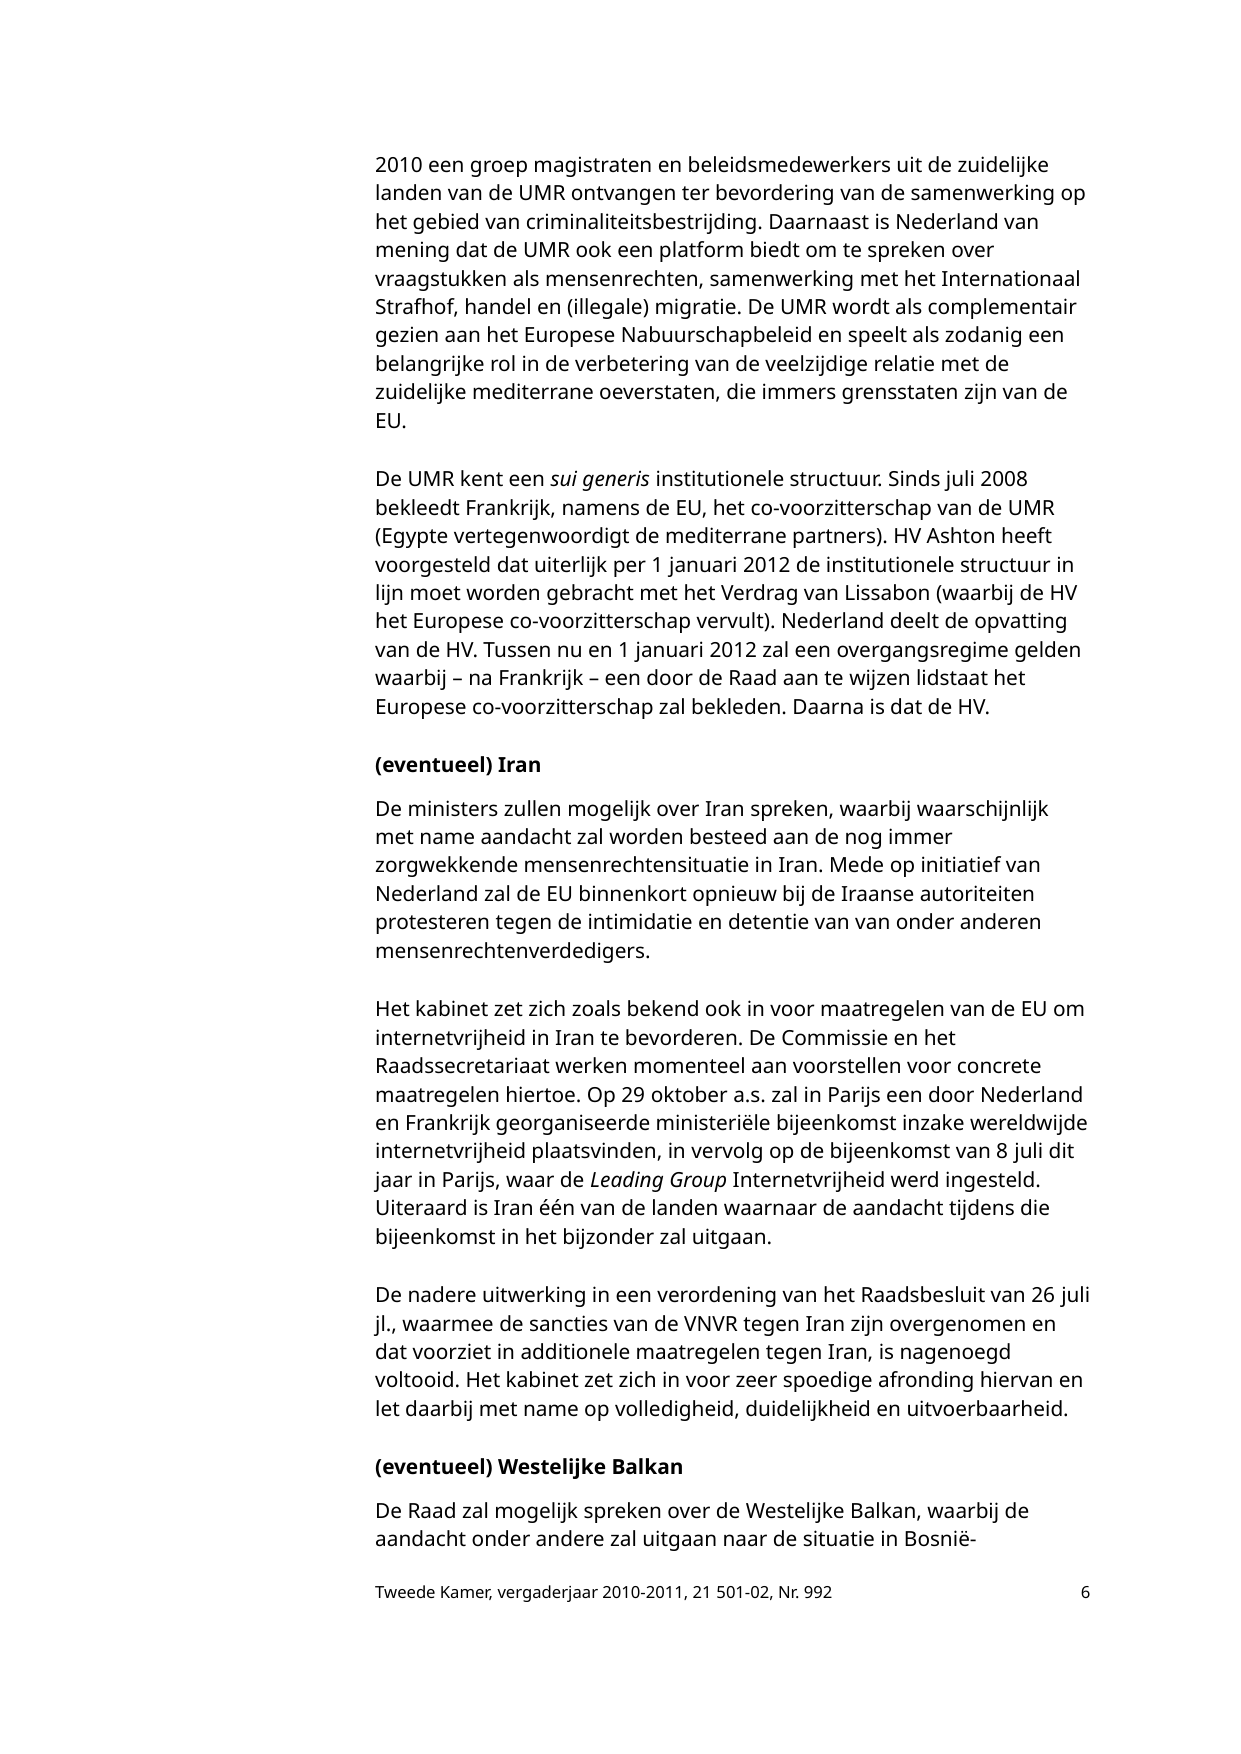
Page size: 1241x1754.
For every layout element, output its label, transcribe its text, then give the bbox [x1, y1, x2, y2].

text (eventueel) Westelijke Balkan [375, 1452, 1090, 1481]
text De UMR kent een sui generis institutionele structuur. Sinds juli 2008 bekleedt Frankrijk, namens de EU, het co-voorzitterschap van de UMR (Egypte vertegenwoordigt de mediterrane partners). HV Ashton heeft voorgesteld dat uiterlijk per 1 januari 2012 de institutionele structuur in lijn moet worden gebracht met het Verdrag van Lissabon (waarbij de HV het Europese co-voorzitterschap vervult). Nederland deelt de opvatting van de HV. Tussen nu en 1 januari 2012 zal een overgangsregime gelden waarbij – na Frankrijk – een door de Raad aan te wijzen lidstaat het Europese co-voorzitterschap zal bekleden. Daarna is dat de HV. [375, 464, 1090, 720]
text De Raad zal mogelijk spreken over de Westelijke Balkan, waarbij de aandacht onder andere zal uitgaan naar de situatie in Bosnië- [375, 1496, 1090, 1553]
text De nadere uitwerking in een verordening van het Raadsbesluit van 26 juli jl., waarmee de sancties van de VNVR tegen Iran zijn overgenomen en dat voorziet in additionele maatregelen tegen Iran, is nagenoegd voltooid. Het kabinet zet zich in voor zeer spoedige afronding hiervan en let daarbij met name op volledigheid, duidelijkheid en uitvoerbaarheid. [375, 1280, 1090, 1422]
text (eventueel) Iran [375, 750, 1090, 779]
text 2010 een groep magistraten en beleidsmedewerkers uit de zuidelijke landen van de UMR ontvangen ter bevordering van de samenwerking op het gebied van criminaliteitsbestrijding. Daarnaast is Nederland van mening dat de UMR ook een platform biedt om te spreken over vraagstukken als mensenrechten, samenwerking met het Internationaal Strafhof, handel en (illegale) migratie. De UMR wordt als complementair gezien aan het Europese Nabuurschapbeleid en speelt als zodanig een belangrijke rol in de verbetering van de veelzijdige relatie met de zuidelijke mediterrane oeverstaten, die immers grensstaten zijn van de EU. [375, 150, 1090, 434]
text De ministers zullen mogelijk over Iran spreken, waarbij waarschijnlijk met name aandacht zal worden besteed aan de nog immer zorgwekkende mensenrechtensituatie in Iran. Mede op initiatief van Nederland zal de EU binnenkort opnieuw bij de Iraanse autoriteiten protesteren tegen de intimidatie en detentie van van onder anderen mensenrechtenverdedigers. [375, 794, 1090, 964]
text Het kabinet zet zich zoals bekend ook in voor maatregelen van de EU om internetvrijheid in Iran te bevorderen. De Commissie en het Raadssecretariaat werken momenteel aan voorstellen voor concrete maatregelen hiertoe. Op 29 oktober a.s. zal in Parijs een door Nederland en Frankrijk georganiseerde ministeriële bijeenkomst inzake wereldwijde internetvrijheid plaatsvinden, in vervolg op de bijeenkomst van 8 juli dit jaar in Parijs, waar de Leading Group Internetvrijheid werd ingesteld. Uiteraard is Iran één van de landen waarnaar de aandacht tijdens die bijeenkomst in het bijzonder zal uitgaan. [375, 994, 1090, 1250]
